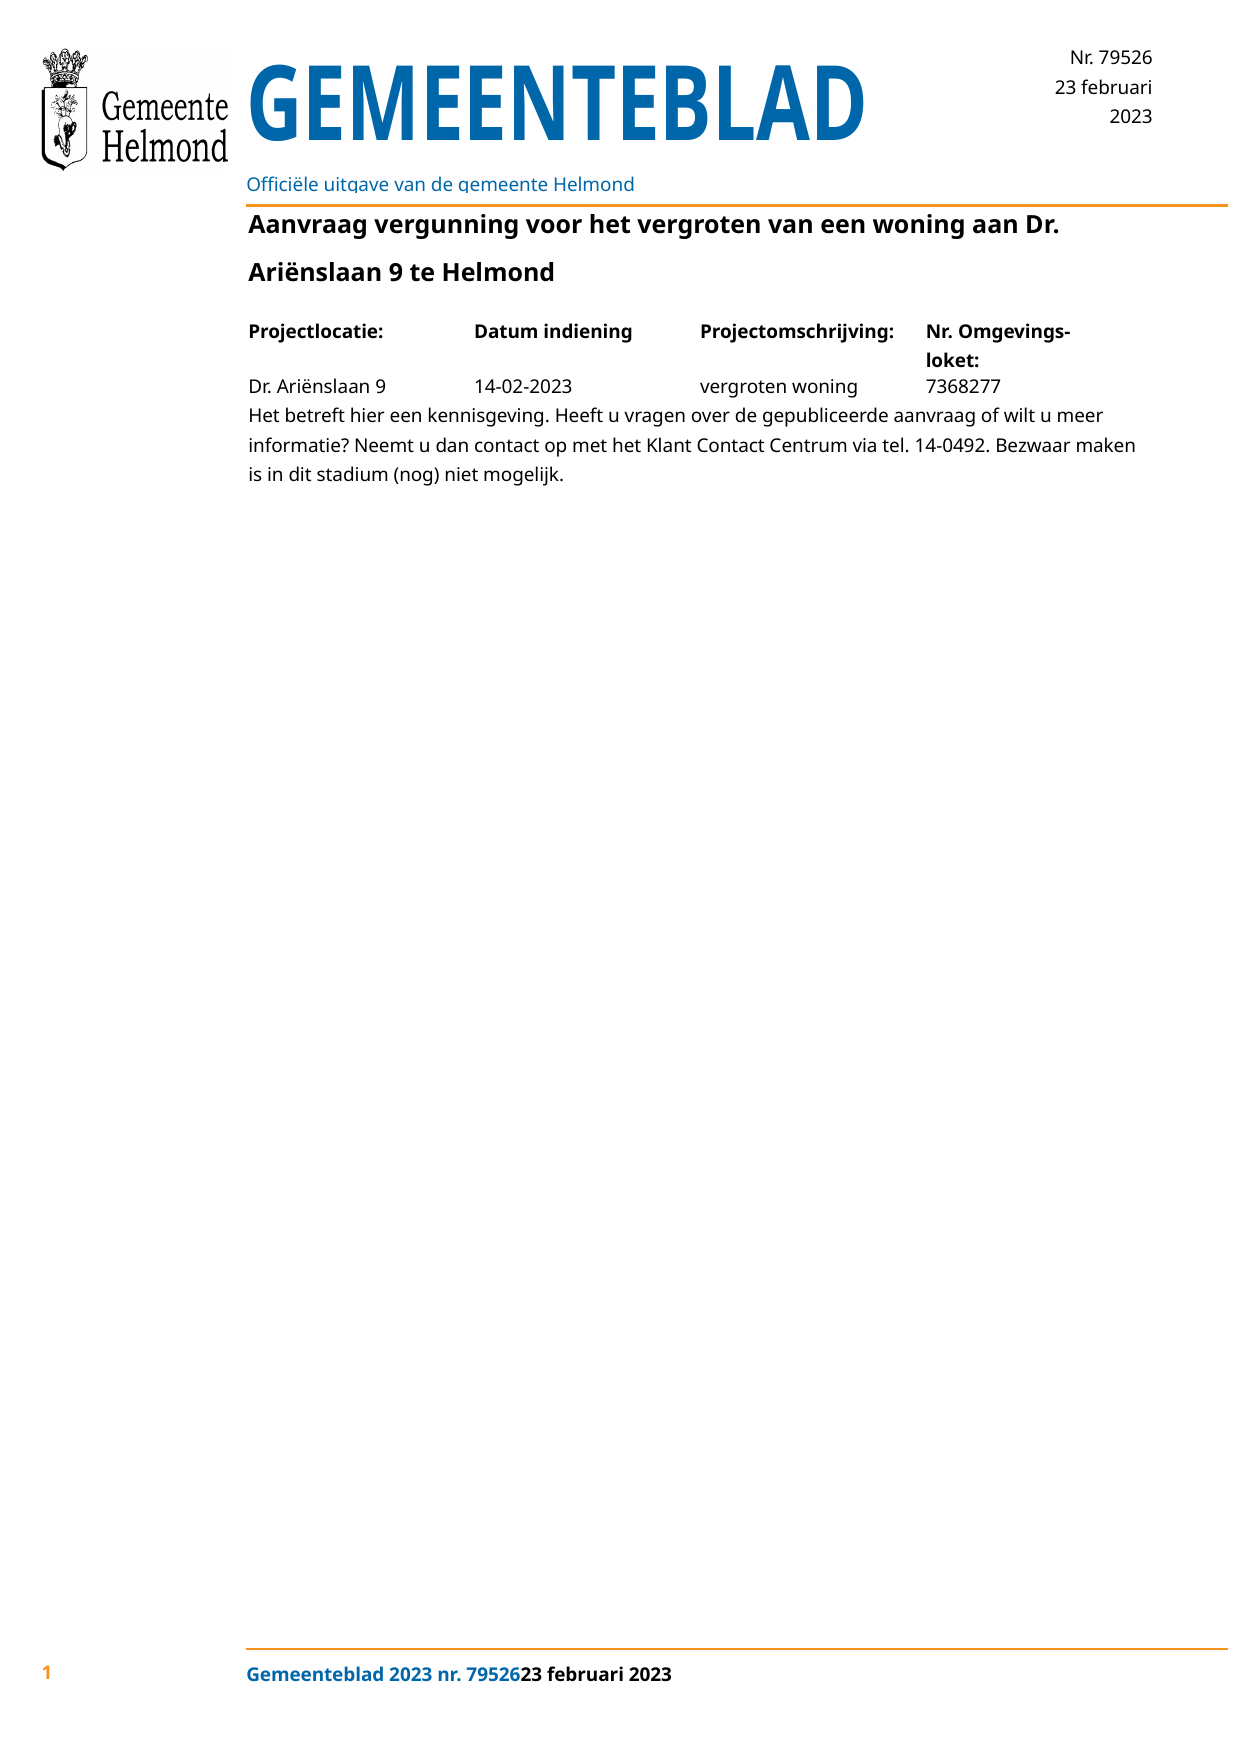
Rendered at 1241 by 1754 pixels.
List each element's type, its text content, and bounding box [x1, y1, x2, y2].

picture [41, 47, 231, 172]
table_cell vergroten woning [700, 373, 926, 399]
table_cell 7368277 [926, 373, 1152, 399]
text Het betreft hier een kennisgeving. Heeft u vragen over de gepubliceerde aanvraag of wilt u meer informatie? Neemt u dan contact op met het Klant Contact Centrum via tel. 14-0492. Bezwaar maken is in dit stadium (nog) niet mogelijk. [248, 402, 1152, 487]
table_header Datum indiening [474, 318, 700, 373]
table_cell Dr. Ariënslaan 9 [248, 373, 474, 399]
table_header Projectomschrijving: [700, 318, 926, 373]
table_header Projectlocatie: [248, 318, 474, 373]
table_header Nr. Omgevings- loket: [926, 318, 1152, 373]
table_cell 14-02-2023 [474, 373, 700, 399]
text Aanvraag vergunning voor het vergroten van een woning aan Dr. Ariënslaan 9 te Helmond [248, 207, 1152, 288]
